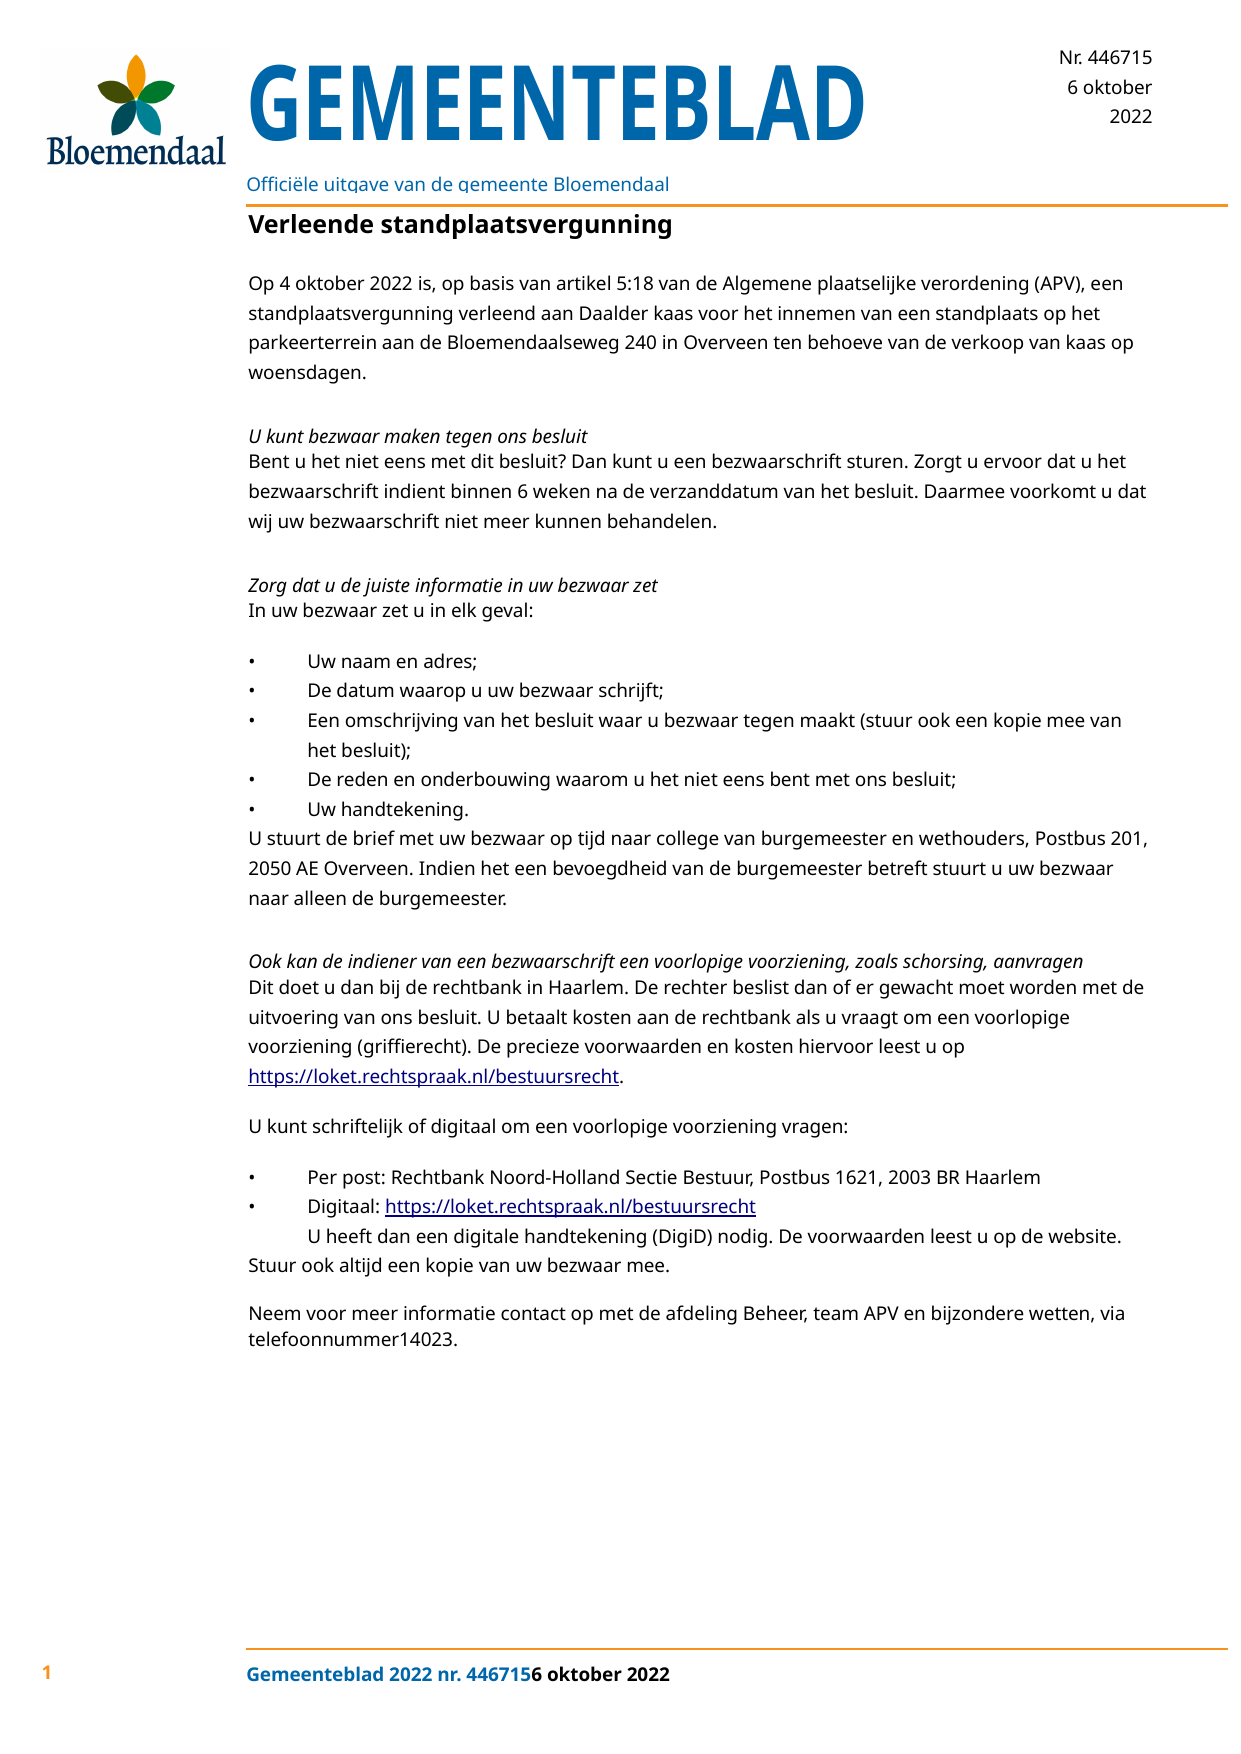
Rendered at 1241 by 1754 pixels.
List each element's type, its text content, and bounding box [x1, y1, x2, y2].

list De reden en onderbouwing waarom u het niet eens bent met ons besluit; [248, 766, 1152, 792]
text Ook kan de indiener van een bezwaarschrift een voorlopige voorziening, zoals schorsing, aanvragen [248, 949, 1152, 974]
text Verleende standplaatsvergunning [248, 207, 1152, 241]
text Neem voor meer informatie contact op met de afdeling Beheer, team APV en bijzondere wetten, via telefoonnummer14023. [248, 1301, 1152, 1352]
text Zorg dat u de juiste informatie in uw bezwaar zet [248, 572, 1152, 598]
text Stuur ook altijd een kopie van uw bezwaar mee. [248, 1253, 1152, 1278]
list Uw handtekening. [248, 796, 1152, 822]
text Dit doet u dan bij de rechtbank in Haarlem. De rechter beslist dan of er gewacht moet worden met de uitvoering van ons besluit. U betaalt kosten aan de rechtbank als u vraagt om een voorlopige voorziening (griffierecht). De precieze voorwaarden en kosten hiervoor leest u op https://loket.rechtspraak.nl/bestuursrecht. [248, 974, 1152, 1089]
list U heeft dan een digitale handtekening (DigiD) nodig. De voorwaarden leest u op de website. [248, 1223, 1152, 1249]
list Uw naam en adres; [248, 648, 1152, 674]
text U kunt schriftelijk of digitaal om een voorlopige voorziening vragen: [248, 1113, 1152, 1139]
text In uw bezwaar zet u in elk geval: [248, 598, 1152, 623]
picture [41, 47, 231, 172]
text Bent u het niet eens met dit besluit? Dan kunt u een bezwaarschrift sturen. Zorgt u ervoor dat u het bezwaarschrift indient binnen 6 weken na de verzanddatum van het besluit. Daarmee voorkomt u dat wij uw bezwaarschrift niet meer kunnen behandelen. [248, 449, 1152, 534]
text Op 4 oktober 2022 is, op basis van artikel 5:18 van de Algemene plaatselijke verordening (APV), een standplaatsvergunning verleend aan Daalder kaas voor het innemen van een standplaats op het parkeerterrein aan de Bloemendaalseweg 240 in Overveen ten behoeve van de verkoop van kaas op woensdagen. [248, 270, 1152, 385]
list Digitaal: https://loket.rechtspraak.nl/bestuursrecht [248, 1193, 1152, 1219]
list De datum waarop u uw bezwaar schrijft; [248, 678, 1152, 703]
list Per post: Rechtbank Noord-Holland Sectie Bestuur, Postbus 1621, 2003 BR Haarlem [248, 1164, 1152, 1190]
text U stuurt de brief met uw bezwaar op tijd naar college van burgemeester en wethouders, Postbus 201, 2050 AE Overveen. Indien het een bevoegdheid van de burgemeester betreft stuurt u uw bezwaar naar alleen de burgemeester. [248, 826, 1152, 910]
list Een omschrijving van het besluit waar u bezwaar tegen maakt (stuur ook een kopie mee van het besluit); [248, 707, 1152, 762]
text U kunt bezwaar maken tegen ons besluit [248, 423, 1152, 449]
